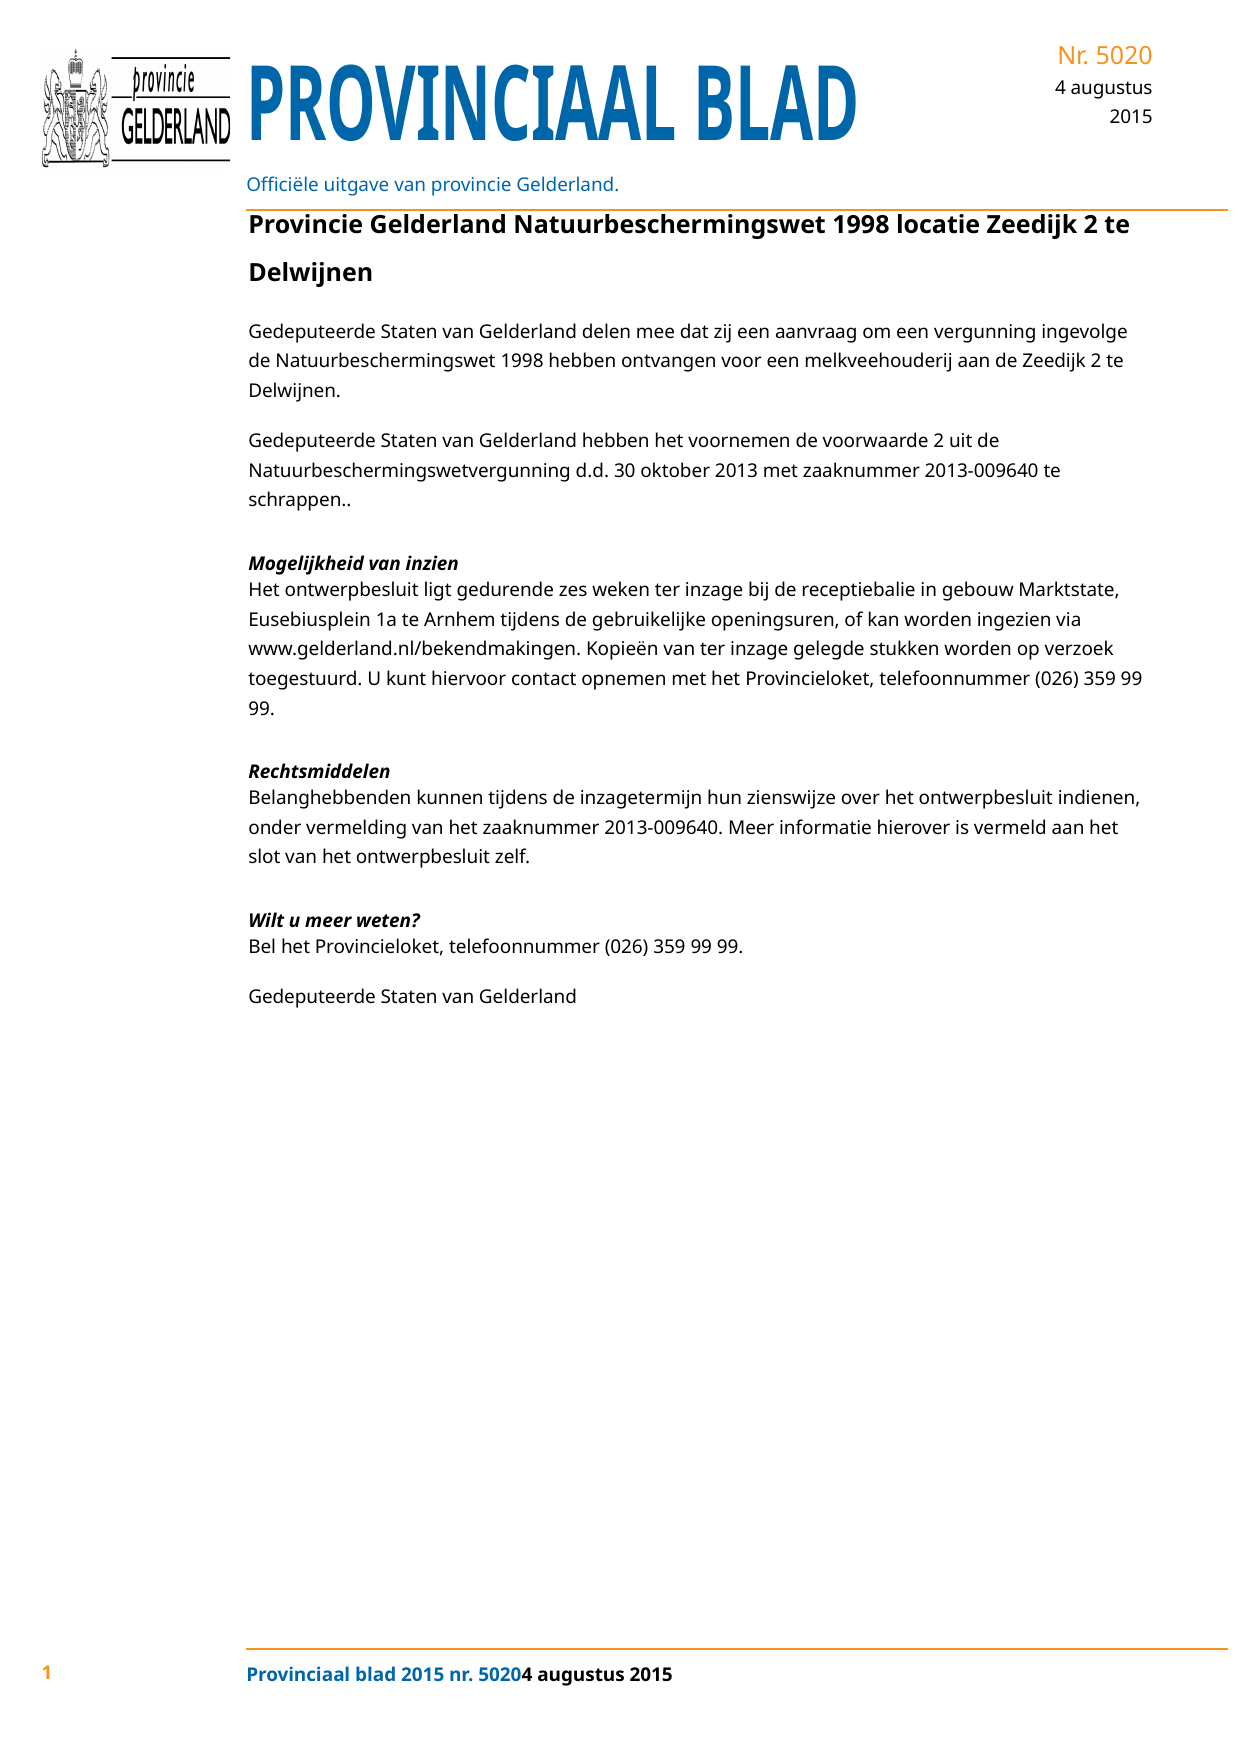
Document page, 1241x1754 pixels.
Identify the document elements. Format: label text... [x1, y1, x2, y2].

text Belanghebbenden kunnen tijdens de inzagetermijn hun zienswijze over het ontwerpbesluit indienen, onder vermelding van het zaaknummer 2013-009640. Meer informatie hierover is vermeld aan het slot van het ontwerpbesluit zelf. [248, 784, 1152, 869]
text Provincie Gelderland Natuurbeschermingswet 1998 locatie Zeedijk 2 te Delwijnen [248, 211, 1152, 288]
text Bel het Provincieloket, telefoonnummer (026) 359 99 99. [248, 933, 1152, 959]
text Gedeputeerde Staten van Gelderland hebben het voornemen de voorwaarde 2 uit de Natuurbeschermingswetvergunning d.d. 30 oktober 2013 met zaaknummer 2013-009640 te schrappen.. [248, 427, 1152, 512]
text Gedeputeerde Staten van Gelderland [248, 984, 1152, 1009]
text Mogelijkheid van inzien [248, 551, 1152, 576]
text Het ontwerpbesluit ligt gedurende zes weken ter inzage bij de receptiebalie in gebouw Marktstate, Eusebiusplein 1a te Arnhem tijdens de gebruikelijke openingsuren, of kan worden ingezien via www.gelderland.nl/bekendmakingen. Kopieën van ter inzage gelegde stukken worden op verzoek toegestuurd. U kunt hiervoor contact opnemen met het Provincieloket, telefoonnummer (026) 359 99 99. [248, 576, 1152, 720]
text Gedeputeerde Staten van Gelderland delen mee dat zij een aanvraag om een vergunning ingevolge de Natuurbeschermingswet 1998 hebben ontvangen voor een melkveehouderij aan de Zeedijk 2 te Delwijnen. [248, 318, 1152, 403]
picture [41, 47, 231, 172]
text Wilt u meer weten? [248, 907, 1152, 933]
text Rechtsmiddelen [248, 759, 1152, 784]
